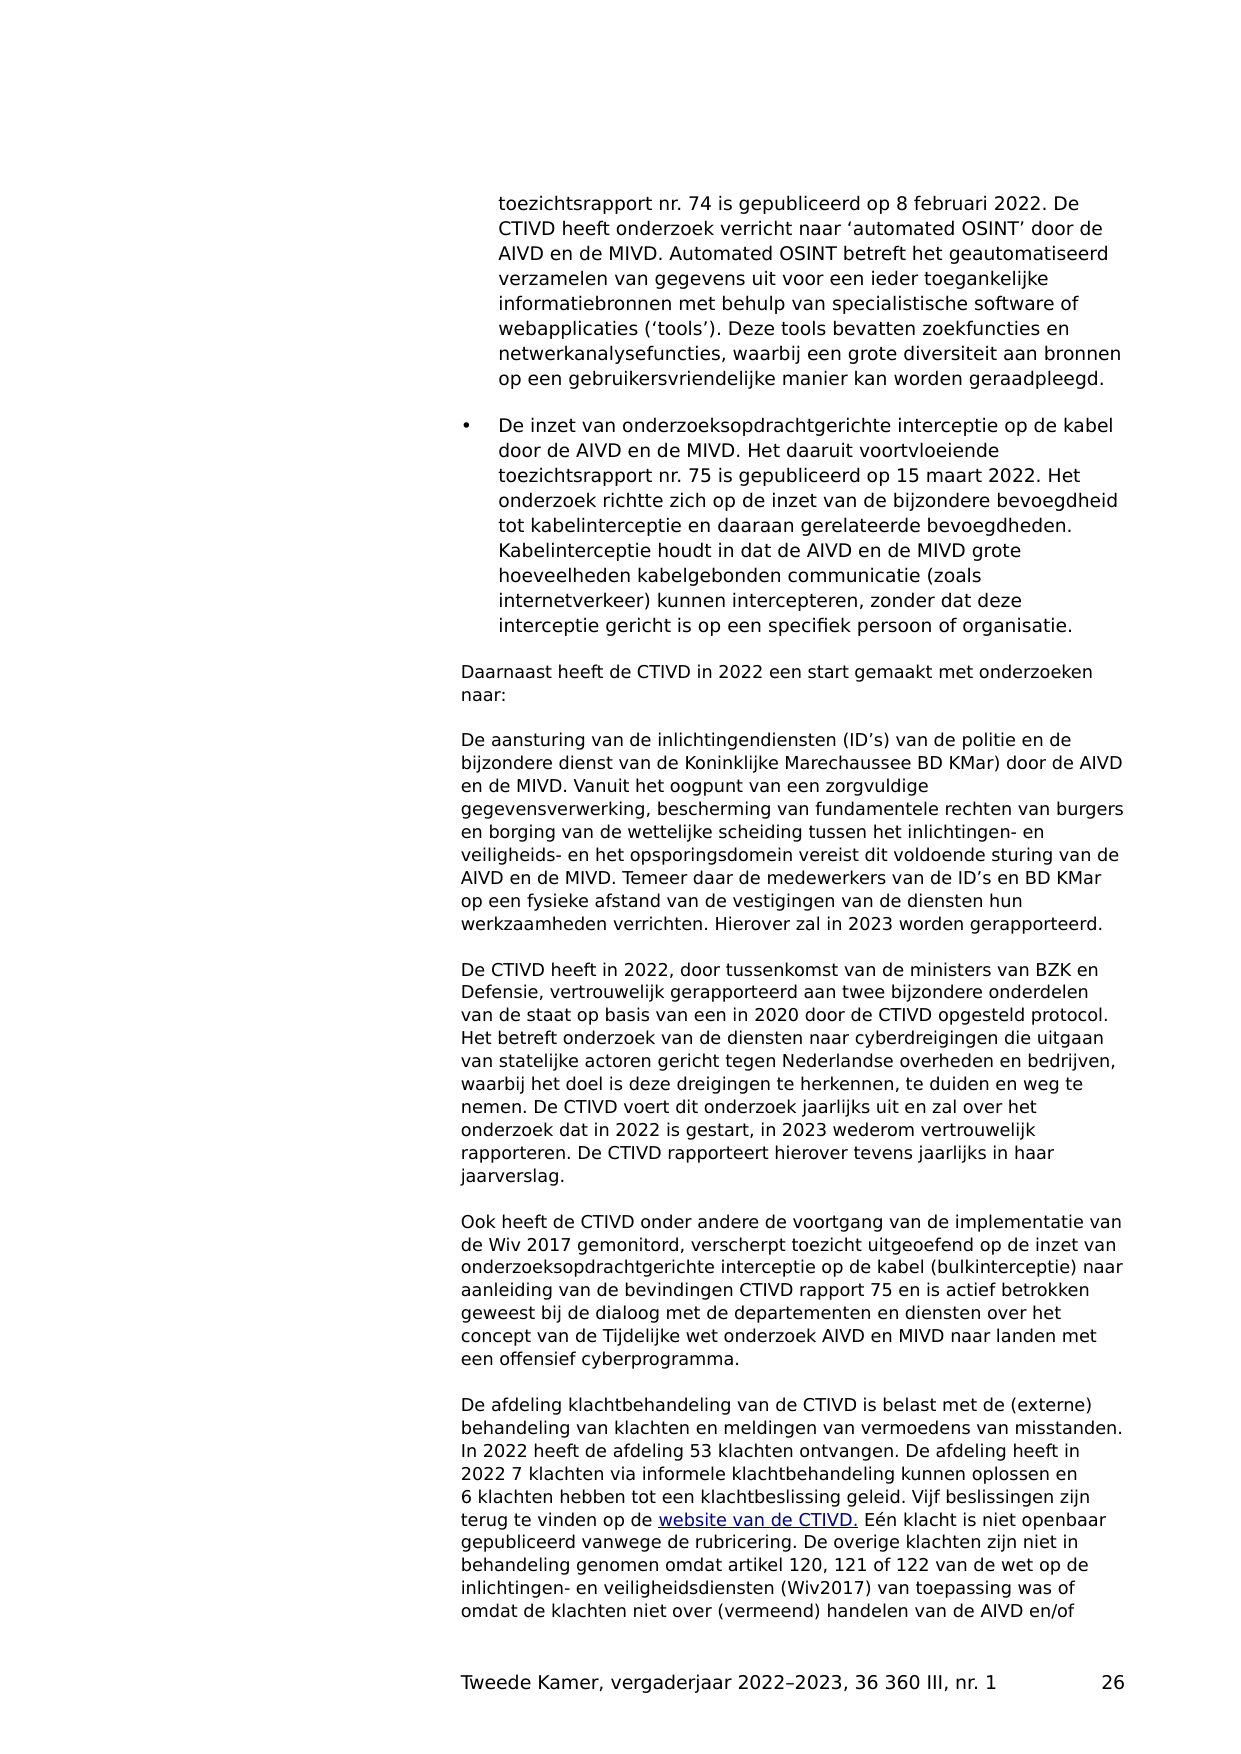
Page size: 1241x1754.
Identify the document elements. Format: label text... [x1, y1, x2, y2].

text De afdeling klachtbehandeling van de CTIVD is belast met de (externe) behandeling van klachten en meldingen van vermoedens van misstanden. In 2022 heeft de afdeling 53 klachten ontvangen. De afdeling heeft in 2022 7 klachten via informele klachtbehandeling kunnen oplossen en 6 klachten hebben tot een klachtbeslissing geleid. Vijf beslissingen zijn terug te vinden op de website van de CTIVD. Eén klacht is niet openbaar gepubliceerd vanwege de rubricering. De overige klachten zijn niet in behandeling genomen omdat artikel 120, 121 of 122 van de wet op de inlichtingen- en veiligheidsdiensten (Wiv2017) van toepassing was of omdat de klachten niet over (vermeend) handelen van de AIVD en/of [461, 1393, 1125, 1622]
list toezichtsrapport nr. 74 is gepubliceerd op 8 februari 2022. De CTIVD heeft onderzoek verricht naar ‘automated OSINT’ door de AIVD en de MIVD. Automated OSINT betreft het geautomatiseerd verzamelen van gegevens uit voor een ieder toegankelijke informatiebronnen met behulp van specialistische software of webapplicaties (‘tools’). Deze tools bevatten zoekfuncties en netwerkanalysefuncties, waarbij een grote diversiteit aan bronnen op een gebruikersvriendelijke manier kan worden geraadpleegd. [461, 191, 1125, 391]
text Daarnaast heeft de CTIVD in 2022 een start gemaakt met onderzoeken naar: [461, 660, 1125, 706]
text Ook heeft de CTIVD onder andere de voortgang van de implementatie van de Wiv 2017 gemonitord, verscherpt toezicht uitgeoefend op de inzet van onderzoeksopdrachtgerichte interceptie op de kabel (bulkinterceptie) naar aanleiding van de bevindingen CTIVD rapport 75 en is actief betrokken geweest bij de dialoog met de departementen en diensten over het concept van de Tijdelijke wet onderzoek AIVD en MIVD naar landen met een offensief cyberprogramma. [461, 1210, 1125, 1370]
text De CTIVD heeft in 2022, door tussenkomst van de ministers van BZK en Defensie, vertrouwelijk gerapporteerd aan twee bijzondere onderdelen van de staat op basis van een in 2020 door de CTIVD opgesteld protocol. Het betreft onderzoek van de diensten naar cyberdreigingen die uitgaan van statelijke actoren gericht tegen Nederlandse overheden en bedrijven, waarbij het doel is deze dreigingen te herkennen, te duiden en weg te nemen. De CTIVD voert dit onderzoek jaarlijks uit en zal over het onderzoek dat in 2022 is gestart, in 2023 wederom vertrouwelijk rapporteren. De CTIVD rapporteert hierover tevens jaarlijks in haar jaarverslag. [461, 958, 1125, 1187]
text De aansturing van de inlichtingendiensten (ID’s) van de politie en de bijzondere dienst van de Koninklijke Marechaussee BD KMar) door de AIVD en de MIVD. Vanuit het oogpunt van een zorgvuldige gegevensverwerking, bescherming van fundamentele rechten van burgers en borging van de wettelijke scheiding tussen het inlichtingen- en veiligheids- en het opsporingsdomein vereist dit voldoende sturing van de AIVD en de MIVD. Temeer daar de medewerkers van de ID’s en BD KMar op een fysieke afstand van de vestigingen van de diensten hun werkzaamheden verrichten. Hierover zal in 2023 worden gerapporteerd. [461, 728, 1125, 935]
list De inzet van onderzoeksopdrachtgerichte interceptie op de kabel door de AIVD en de MIVD. Het daaruit voortvloeiende toezichtsrapport nr. 75 is gepubliceerd op 15 maart 2022. Het onderzoek richtte zich op de inzet van de bijzondere bevoegdheid tot kabelinterceptie en daaraan gerelateerde bevoegdheden. Kabelinterceptie houdt in dat de AIVD en de MIVD grote hoeveelheden kabelgebonden communicatie (zoals internetverkeer) kunnen intercepteren, zonder dat deze interceptie gericht is op een specifiek persoon of organisatie. [461, 413, 1125, 638]
